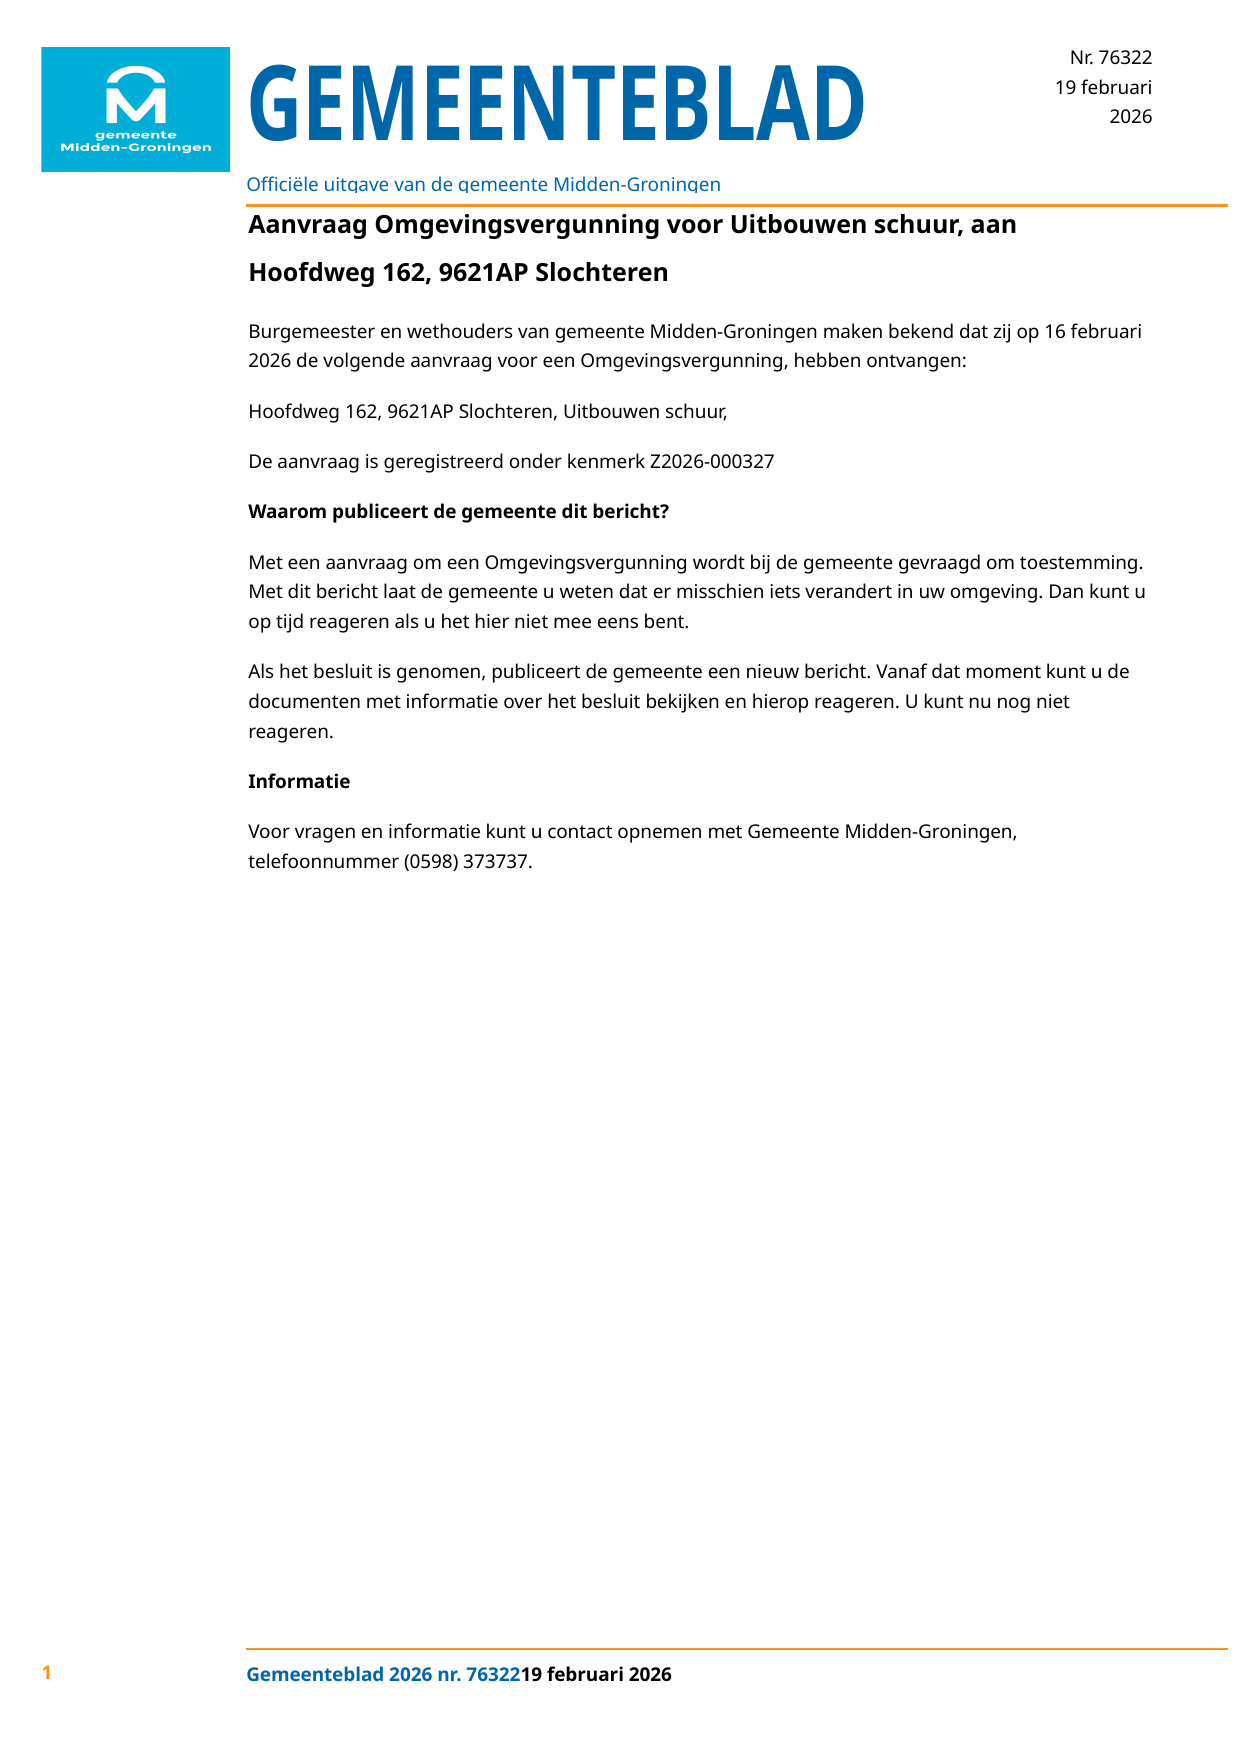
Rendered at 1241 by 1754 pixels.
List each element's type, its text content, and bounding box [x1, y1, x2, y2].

text Aanvraag Omgevingsvergunning voor Uitbouwen schuur, aan Hoofdweg 162, 9621AP Slochteren [248, 207, 1152, 288]
text Met een aanvraag om een Omgevingsvergunning wordt bij de gemeente gevraagd om toestemming. Met dit bericht laat de gemeente u weten dat er misschien iets verandert in uw omgeving. Dan kunt u op tijd reageren als u het hier niet mee eens bent. [248, 549, 1152, 634]
text Waarom publiceert de gemeente dit bericht? [248, 499, 1152, 524]
picture [107, 89, 165, 122]
text Burgemeester en wethouders van gemeente Midden-Groningen maken bekend dat zij op 16 februari 2026 de volgende aanvraag voor een Omgevingsvergunning, hebben ontvangen: [248, 318, 1152, 373]
text Informatie [248, 768, 1152, 794]
text De aanvraag is geregistreerd onder kenmerk Z2026-000327 [248, 448, 1152, 474]
picture [184, 146, 190, 153]
text Hoofdweg 162, 9621AP Slochteren, Uitbouwen schuur, [248, 398, 1152, 424]
text Voor vragen en informatie kunt u contact opnemen met Gemeente Midden-Groningen, telefoonnummer (0598) 373737. [248, 819, 1152, 874]
text Als het besluit is genomen, publiceert de gemeente een nieuw bericht. Vanaf dat moment kunt u de documenten met informatie over het besluit bekijken en hierop reageren. U kunt nu nog niet reageren. [248, 659, 1152, 744]
picture [108, 66, 164, 82]
